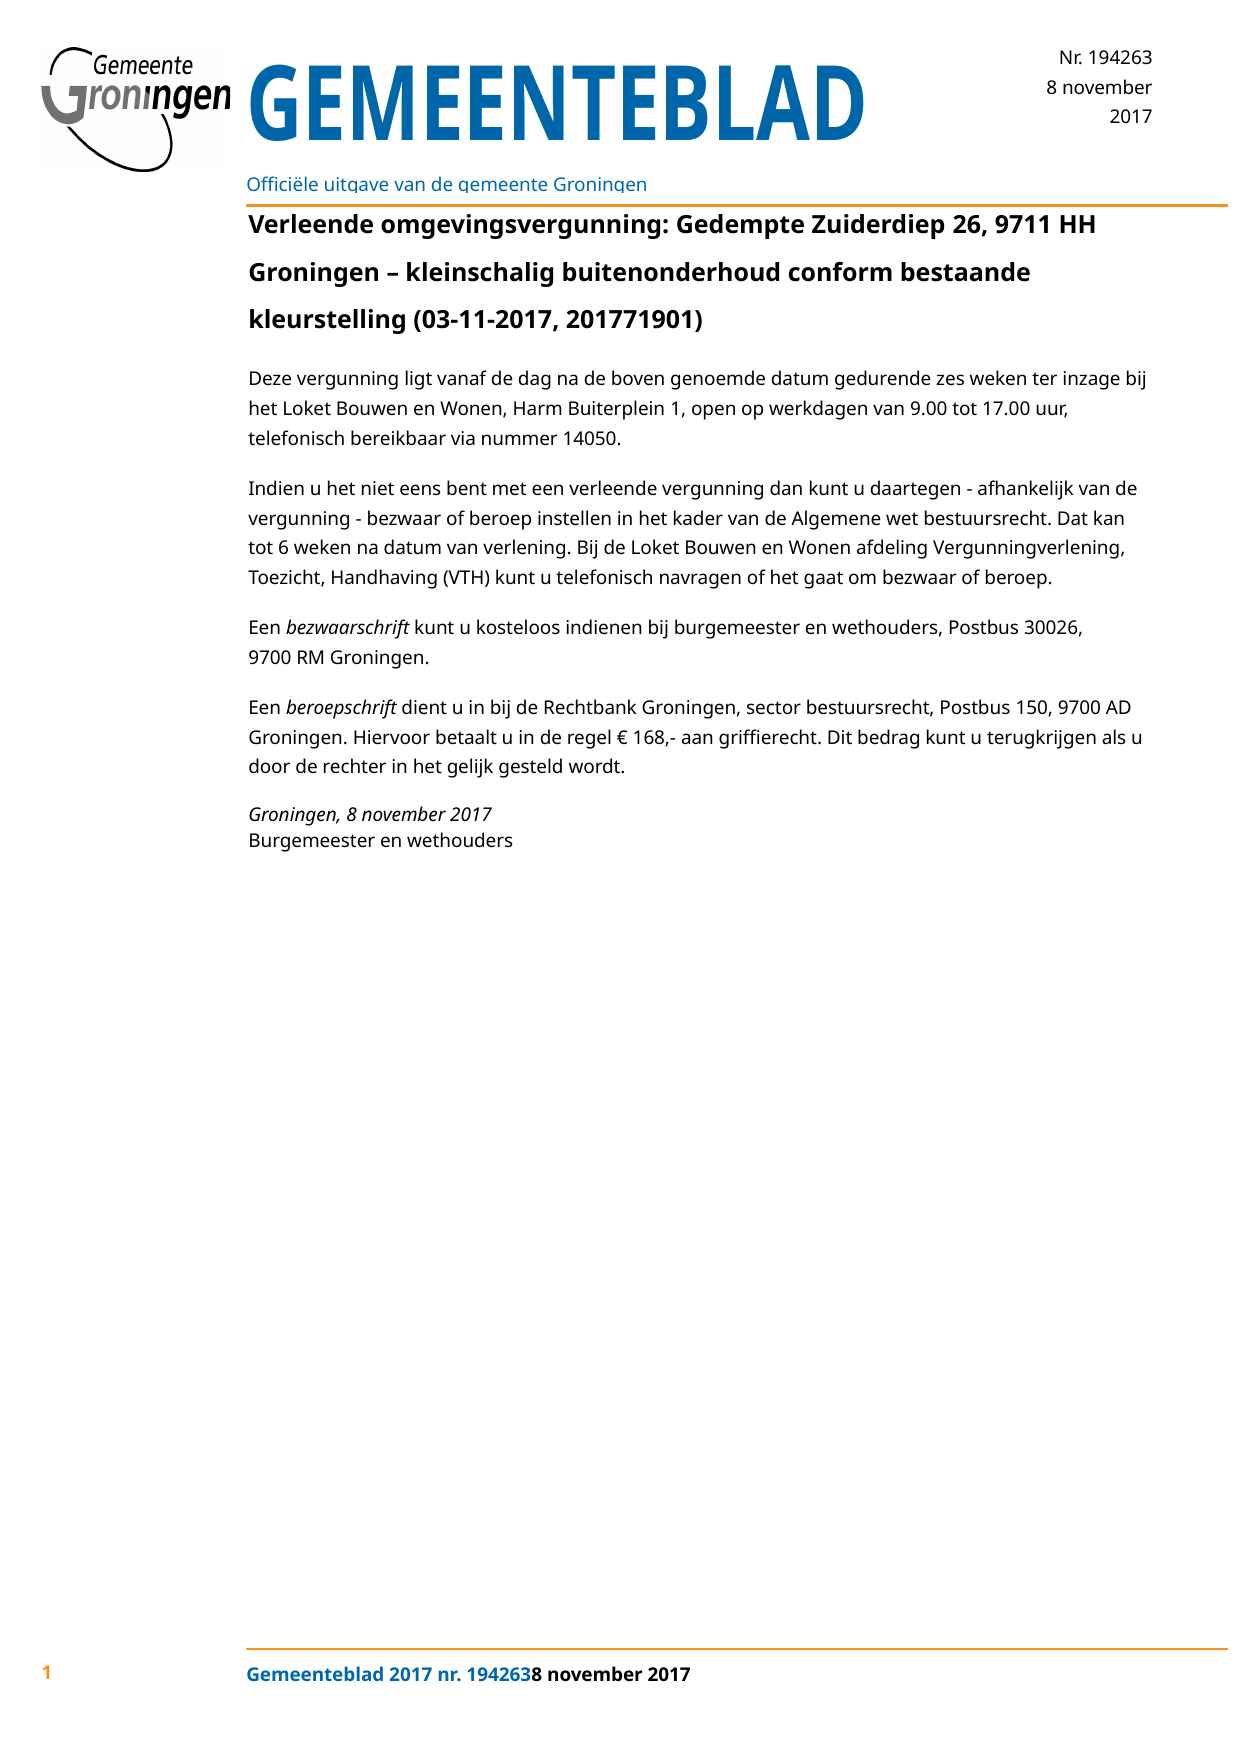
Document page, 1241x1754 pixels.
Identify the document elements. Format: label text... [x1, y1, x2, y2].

text Burgemeester en wethouders [248, 827, 1152, 853]
picture [41, 47, 231, 172]
text Indien u het niet eens bent met een verleende vergunning dan kunt u daartegen - afhankelijk van de vergunning - bezwaar of beroep instellen in het kader van de Algemene wet bestuursrecht. Dat kan tot 6 weken na datum van verlening. Bij de Loket Bouwen en Wonen afdeling Vergunningverlening, Toezicht, Handhaving (VTH) kunt u telefonisch navragen of het gaat om bezwaar of beroep. [248, 475, 1152, 589]
text Deze vergunning ligt vanaf de dag na de boven genoemde datum gedurende zes weken ter inzage bij het Loket Bouwen en Wonen, Harm Buiterplein 1, open op werkdagen van 9.00 tot 17.00 uur, telefonisch bereikbaar via nummer 14050. [248, 366, 1152, 450]
text Een beroepschrift dient u in bij de Rechtbank Groningen, sector bestuursrecht, Postbus 150, 9700 AD Groningen. Hiervoor betaalt u in de regel € 168,- aan griffierecht. Dit bedrag kunt u terugkrijgen als u door de rechter in het gelijk gesteld wordt. [248, 694, 1152, 779]
text Een bezwaarschrift kunt u kosteloos indienen bij burgemeester en wethouders, Postbus 30026, 9700 RM Groningen. [248, 614, 1152, 669]
text Verleende omgevingsvergunning: Gedempte Zuiderdiep 26, 9711 HH Groningen – kleinschalig buitenonderhoud conform bestaande kleurstelling (03-11-2017, 201771901) [248, 207, 1152, 336]
text Groningen, 8 november 2017 [248, 801, 1152, 827]
